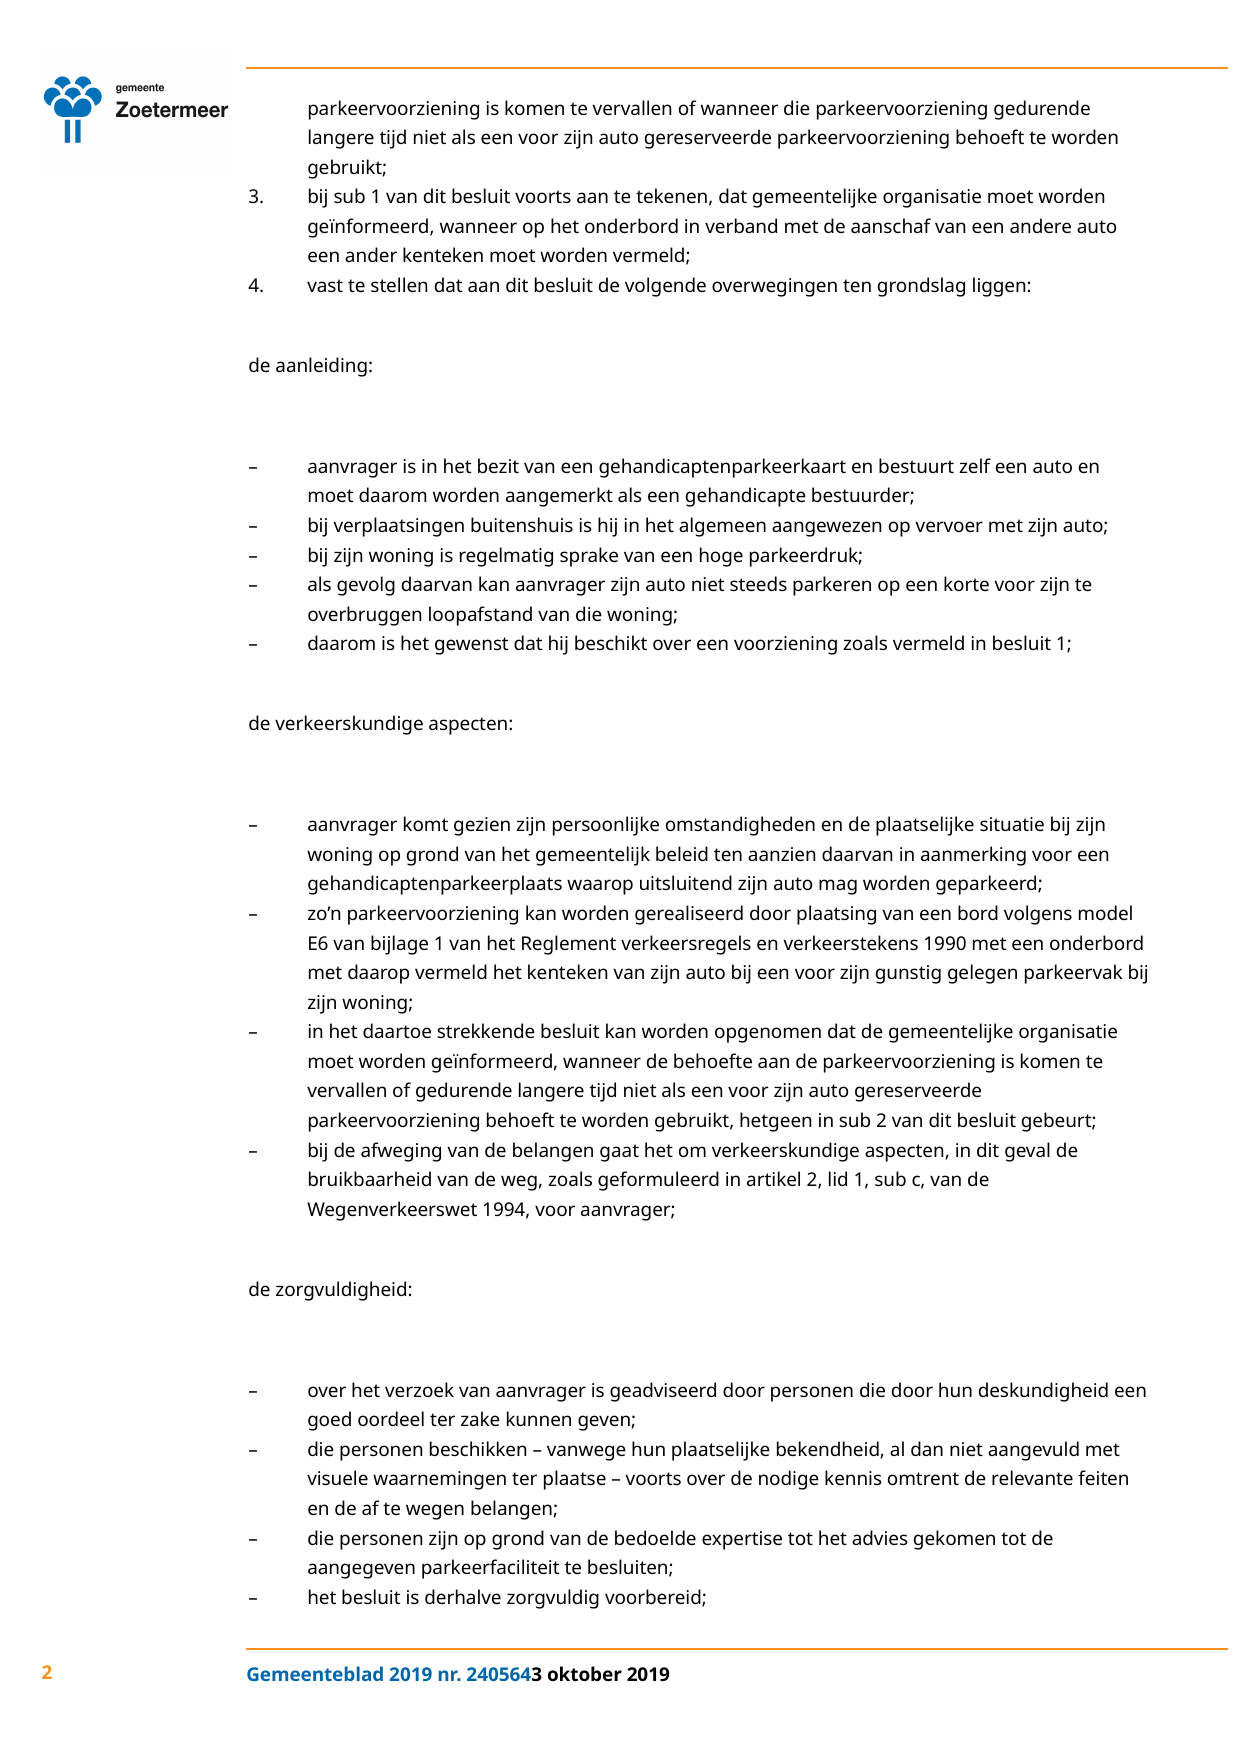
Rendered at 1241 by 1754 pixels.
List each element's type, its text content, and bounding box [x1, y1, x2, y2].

list bij sub 1 van dit besluit voorts aan te tekenen, dat gemeentelijke organisatie moet worden geïnformeerd, wanneer op het onderbord in verband met de aanschaf van een andere auto een ander kenteken moet worden vermeld; [248, 183, 1152, 268]
list aanvrager is in het bezit van een gehandicaptenparkeerkaart en bestuurt zelf een auto en moet daarom worden aangemerkt als een gehandicapte bestuurder; [248, 453, 1152, 508]
list over het verzoek van aanvrager is geadviseerd door personen die door hun deskundigheid een goed oordeel ter zake kunnen geven; [248, 1377, 1152, 1432]
picture [41, 47, 231, 172]
list het besluit is derhalve zorgvuldig voorbereid; [248, 1584, 1152, 1610]
text de zorgvuldigheid: [248, 1276, 1152, 1302]
list daarom is het gewenst dat hij beschikt over een voorziening zoals vermeld in besluit 1; [248, 631, 1152, 656]
list bij de afweging van de belangen gaat het om verkeerskundige aspecten, in dit geval de bruikbaarheid van de weg, zoals geformuleerd in artikel 2, lid 1, sub c, van de Wegenverkeerswet 1994, voor aanvrager; [248, 1137, 1152, 1222]
list aanvrager komt gezien zijn persoonlijke omstandigheden en de plaatselijke situatie bij zijn woning op grond van het gemeentelijk beleid ten aanzien daarvan in aanmerking voor een gehandicaptenparkeerplaats waarop uitsluitend zijn auto mag worden geparkeerd; [248, 811, 1152, 896]
text de aanleiding: [248, 352, 1152, 378]
text de verkeerskundige aspecten: [248, 711, 1152, 736]
list bij verplaatsingen buitenshuis is hij in het algemeen aangewezen op vervoer met zijn auto; [248, 512, 1152, 538]
list zo’n parkeervoorziening kan worden gerealiseerd door plaatsing van een bord volgens model E6 van bijlage 1 van het Reglement verkeersregels en verkeerstekens 1990 met een onderbord met daarop vermeld het kenteken van zijn auto bij een voor zijn gunstig gelegen parkeervak bij zijn woning; [248, 900, 1152, 1015]
list die personen beschikken – vanwege hun plaatselijke bekendheid, al dan niet aangevuld met visuele waarnemingen ter plaatse – voorts over de nodige kennis omtrent de relevante feiten en de af te wegen belangen; [248, 1436, 1152, 1521]
list als gevolg daarvan kan aanvrager zijn auto niet steeds parkeren op een korte voor zijn te overbruggen loopafstand van die woning; [248, 571, 1152, 627]
list vast te stellen dat aan dit besluit de volgende overwegingen ten grondslag liggen: [248, 272, 1152, 298]
list parkeervoorziening is komen te vervallen of wanneer die parkeervoorziening gedurende langere tijd niet als een voor zijn auto gereserveerde parkeervoorziening behoeft te worden gebruikt; [248, 95, 1152, 180]
list die personen zijn op grond van de bedoelde expertise tot het advies gekomen tot de aangegeven parkeerfaciliteit te besluiten; [248, 1525, 1152, 1580]
list in het daartoe strekkende besluit kan worden opgenomen dat de gemeentelijke organisatie moet worden geïnformeerd, wanneer de behoefte aan de parkeervoorziening is komen te vervallen of gedurende langere tijd niet als een voor zijn auto gereserveerde parkeervoorziening behoeft te worden gebruikt, hetgeen in sub 2 van dit besluit gebeurt; [248, 1018, 1152, 1133]
list bij zijn woning is regelmatig sprake van een hoge parkeerdruk; [248, 542, 1152, 568]
